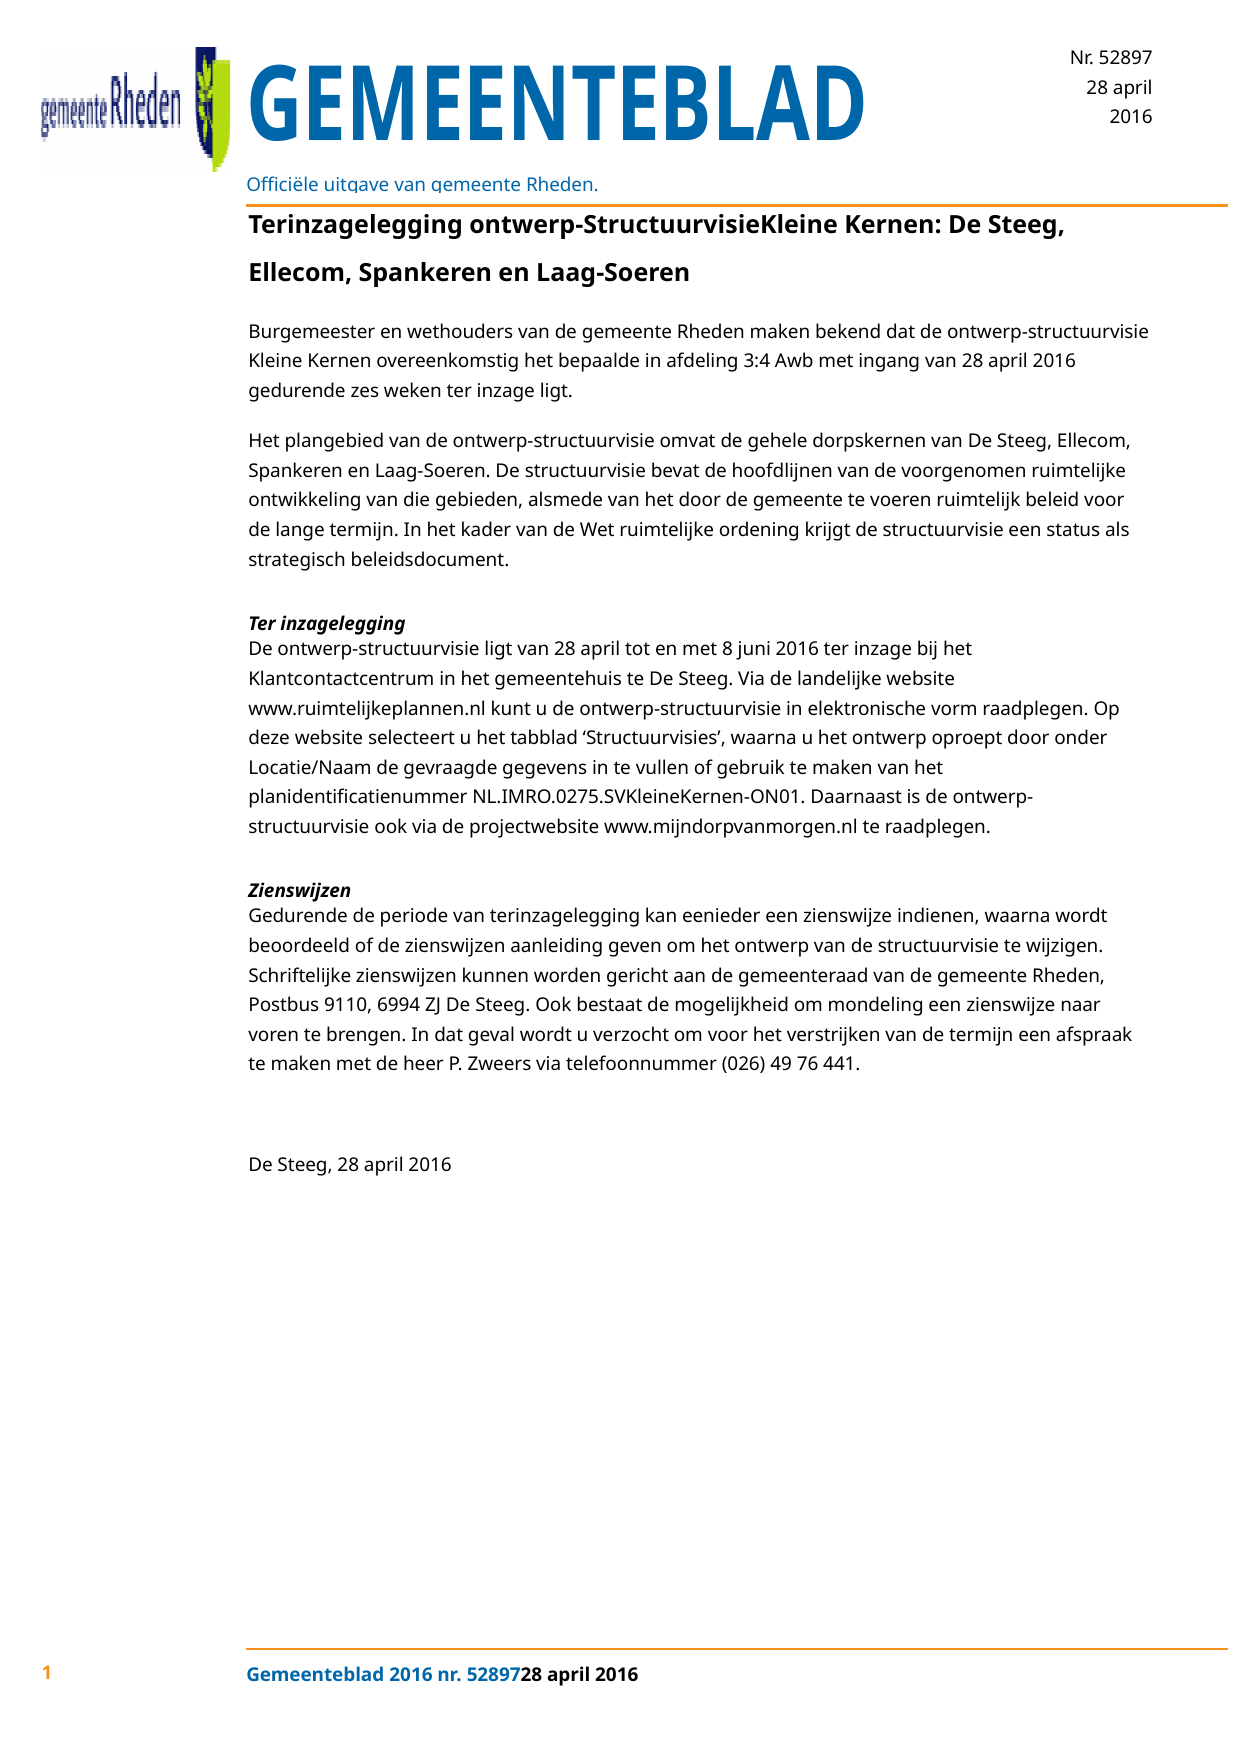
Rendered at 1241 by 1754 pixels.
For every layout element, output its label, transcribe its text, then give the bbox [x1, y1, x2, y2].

text Gedurende de periode van terinzagelegging kan eenieder een zienswijze indienen, waarna wordt beoordeeld of de zienswijzen aanleiding geven om het ontwerp van de structuurvisie te wijzigen. Schriftelijke zienswijzen kunnen worden gericht aan de gemeenteraad van de gemeente Rheden, Postbus 9110, 6994 ZJ De Steeg. Ook bestaat de mogelijkheid om mondeling een zienswijze naar voren te brengen. In dat geval wordt u verzocht om voor het verstrijken van de termijn een afspraak te maken met de heer P. Zweers via telefoonnummer (026) 49 76 441. [248, 903, 1152, 1076]
text Het plangebied van de ontwerp-structuurvisie omvat de gehele dorpskernen van De Steeg, Ellecom, Spankeren en Laag-Soeren. De structuurvisie bevat de hoofdlijnen van de voorgenomen ruimtelijke ontwikkeling van die gebieden, alsmede van het door de gemeente te voeren ruimtelijk beleid voor de lange termijn. In het kader van de Wet ruimtelijke ordening krijgt de structuurvisie een status als strategisch beleidsdocument. [248, 427, 1152, 572]
text Terinzagelegging ontwerp-StructuurvisieKleine Kernen: De Steeg, Ellecom, Spankeren en Laag-Soeren [248, 207, 1152, 288]
text De ontwerp-structuurvisie ligt van 28 april tot en met 8 juni 2016 ter inzage bij het Klantcontactcentrum in het gemeentehuis te De Steeg. Via de landelijke website www.ruimtelijkeplannen.nl kunt u de ontwerp-structuurvisie in elektronische vorm raadplegen. Op deze website selecteert u het tabblad ‘Structuurvisies’, waarna u het ontwerp oproept door onder Locatie/Naam de gevraagde gegevens in te vullen of gebruik te maken van het planidentificatienummer NL.IMRO.0275.SVKleineKernen-ON01. Daarnaast is de ontwerp-structuurvisie ook via de projectwebsite www.mijndorpvanmorgen.nl te raadplegen. [248, 636, 1152, 839]
text Ter inzagelegging [248, 610, 1152, 636]
text De Steeg, 28 april 2016 [248, 1151, 1152, 1177]
text Zienswijzen [248, 877, 1152, 903]
text Burgemeester en wethouders van de gemeente Rheden maken bekend dat de ontwerp-structuurvisie Kleine Kernen overeenkomstig het bepaalde in afdeling 3:4 Awb met ingang van 28 april 2016 gedurende zes weken ter inzage ligt. [248, 318, 1152, 403]
picture [41, 47, 231, 172]
